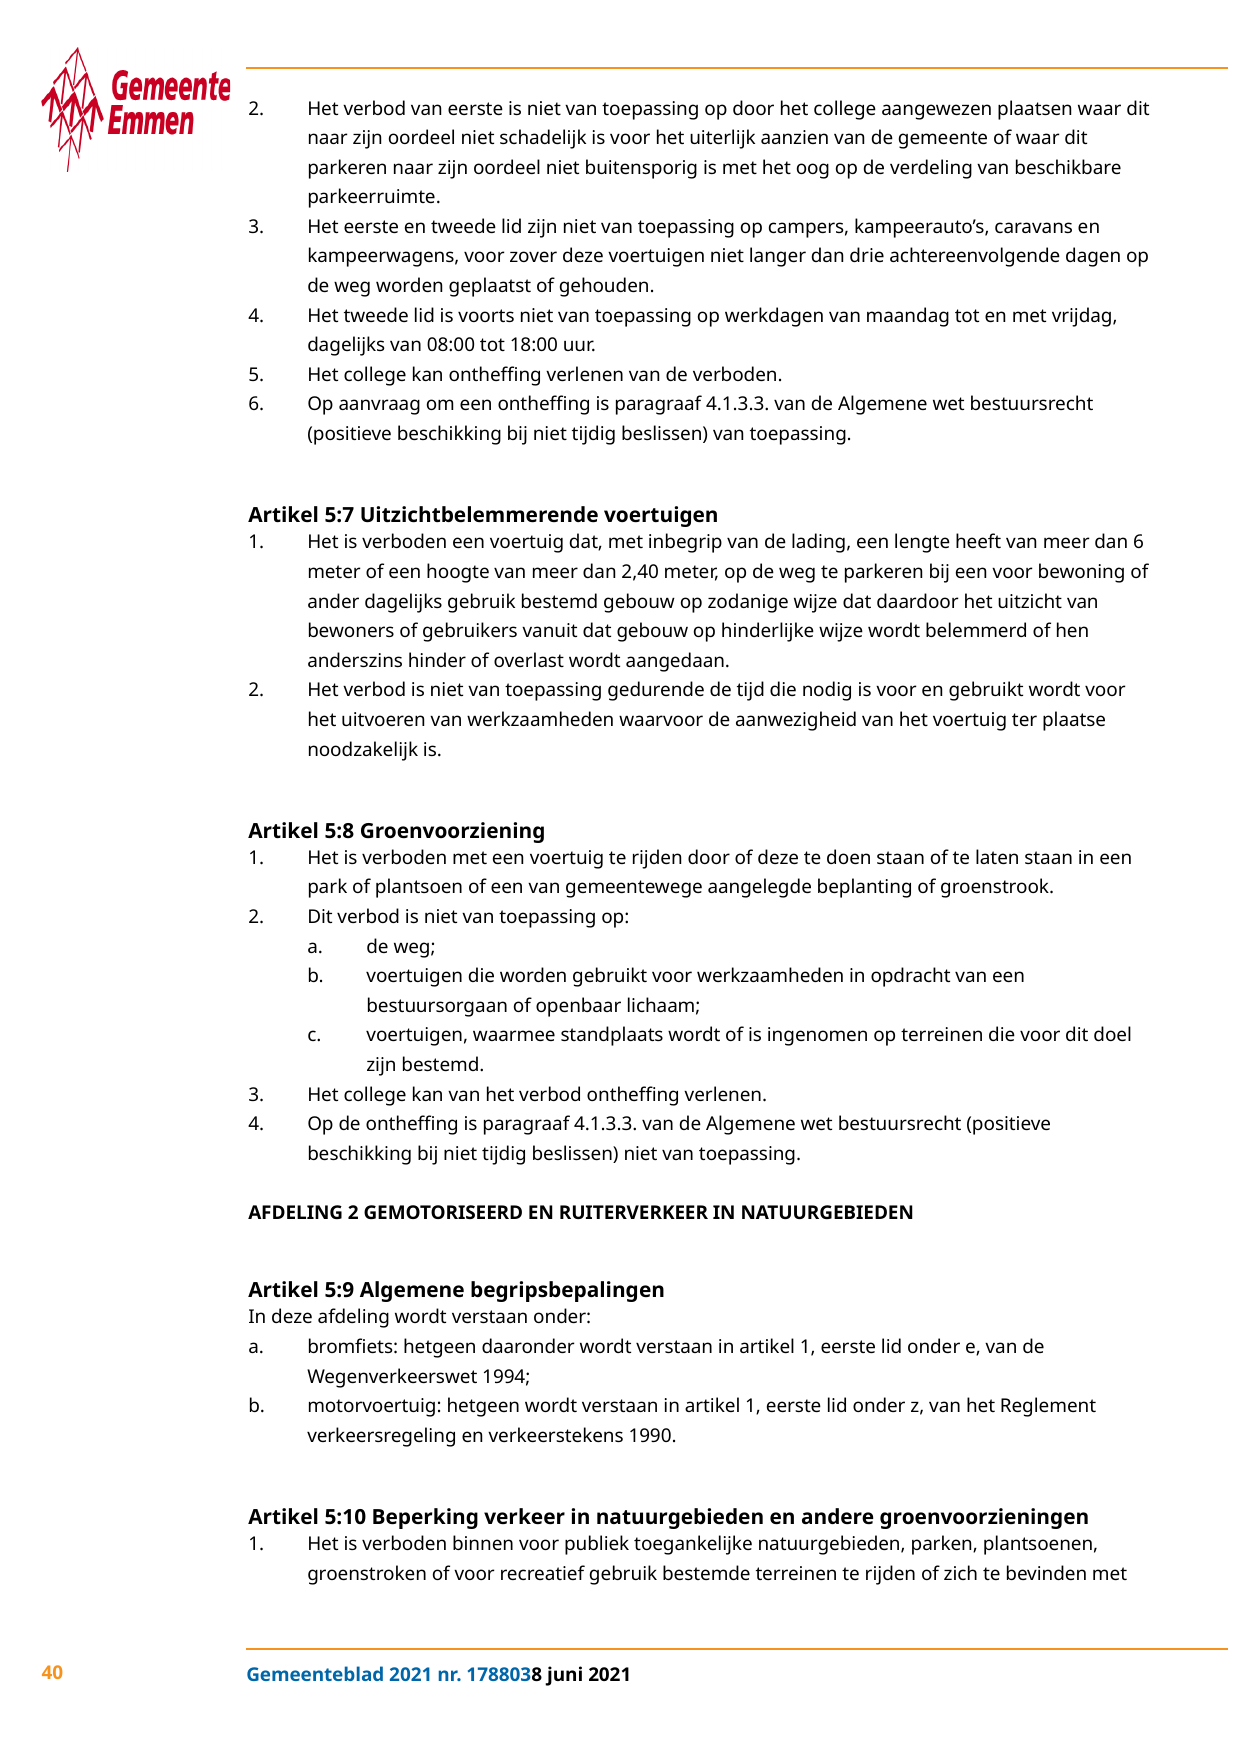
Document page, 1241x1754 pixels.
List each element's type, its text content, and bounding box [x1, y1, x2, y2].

list Het tweede lid is voorts niet van toepassing op werkdagen van maandag tot en met vrijdag, dagelijks van 08:00 tot 18:00 uur. [248, 302, 1152, 357]
text In deze afdeling wordt verstaan onder: [248, 1304, 1152, 1329]
list Het eerste en tweede lid zijn niet van toepassing op campers, kampeerauto’s, caravans en kampeerwagens, voor zover deze voertuigen niet langer dan drie achtereenvolgende dagen op de weg worden geplaatst of gehouden. [248, 213, 1152, 298]
list Het is verboden een voertuig dat, met inbegrip van de lading, een lengte heeft van meer dan 6 meter of een hoogte van meer dan 2,40 meter, op de weg te parkeren bij een voor bewoning of ander dagelijks gebruik bestemd gebouw op zodanige wijze dat daardoor het uitzicht van bewoners of gebruikers vanuit dat gebouw op hinderlijke wijze wordt belemmerd of hen anderszins hinder of overlast wordt aangedaan. [248, 529, 1152, 673]
text Artikel 5:7 Uitzichtbelemmerende voertuigen [248, 500, 1152, 529]
list Dit verbod is niet van toepassing op: [248, 903, 1152, 929]
list Het verbod is niet van toepassing gedurende de tijd die nodig is voor en gebruikt wordt voor het uitvoeren van werkzaamheden waarvoor de aanwezigheid van het voertuig ter plaatse noodzakelijk is. [248, 677, 1152, 761]
text AFDELING 2 GEMOTORISEERD EN RUITERVERKEER IN NATUURGEBIEDEN [248, 1199, 1152, 1225]
list Op de ontheffing is paragraaf 4.1.3.3. van de Algemene wet bestuursrecht (positieve beschikking bij niet tijdig beslissen) niet van toepassing. [248, 1110, 1152, 1166]
list Het verbod van eerste is niet van toepassing op door het college aangewezen plaatsen waar dit naar zijn oordeel niet schadelijk is voor het uiterlijk aanzien van de gemeente of waar dit parkeren naar zijn oordeel niet buitensporig is met het oog op de verdeling van beschikbare parkeerruimte. [248, 95, 1152, 209]
picture [41, 47, 231, 172]
text Artikel 5:9 Algemene begripsbepalingen [248, 1275, 1152, 1304]
list Het is verboden met een voertuig te rijden door of deze te doen staan of te laten staan in een park of plantsoen of een van gemeentewege aangelegde beplanting of groenstrook. [248, 844, 1152, 899]
list voertuigen die worden gebruikt voor werkzaamheden in opdracht van een bestuursorgaan of openbaar lichaam; [307, 962, 1152, 1018]
list bromfiets: hetgeen daaronder wordt verstaan in artikel 1, eerste lid onder e, van de Wegenverkeerswet 1994; [248, 1333, 1152, 1389]
list voertuigen, waarmee standplaats wordt of is ingenomen op terreinen die voor dit doel zijn bestemd. [307, 1022, 1152, 1077]
list motorvoertuig: hetgeen wordt verstaan in artikel 1, eerste lid onder z, van het Reglement verkeersregeling en verkeerstekens 1990. [248, 1392, 1152, 1448]
list Het college kan van het verbod ontheffing verlenen. [248, 1081, 1152, 1107]
text Artikel 5:8 Groenvoorziening [248, 816, 1152, 844]
list Het college kan ontheffing verlenen van de verboden. [248, 361, 1152, 387]
list de weg; [307, 933, 1152, 959]
text Artikel 5:10 Beperking verkeer in natuurgebieden en andere groenvoorzieningen [248, 1502, 1152, 1531]
list Op aanvraag om een ontheffing is paragraaf 4.1.3.3. van de Algemene wet bestuursrecht (positieve beschikking bij niet tijdig beslissen) van toepassing. [248, 391, 1152, 446]
list Het is verboden binnen voor publiek toegankelijke natuurgebieden, parken, plantsoenen, groenstroken of voor recreatief gebruik bestemde terreinen te rijden of zich te bevinden met [248, 1531, 1152, 1586]
